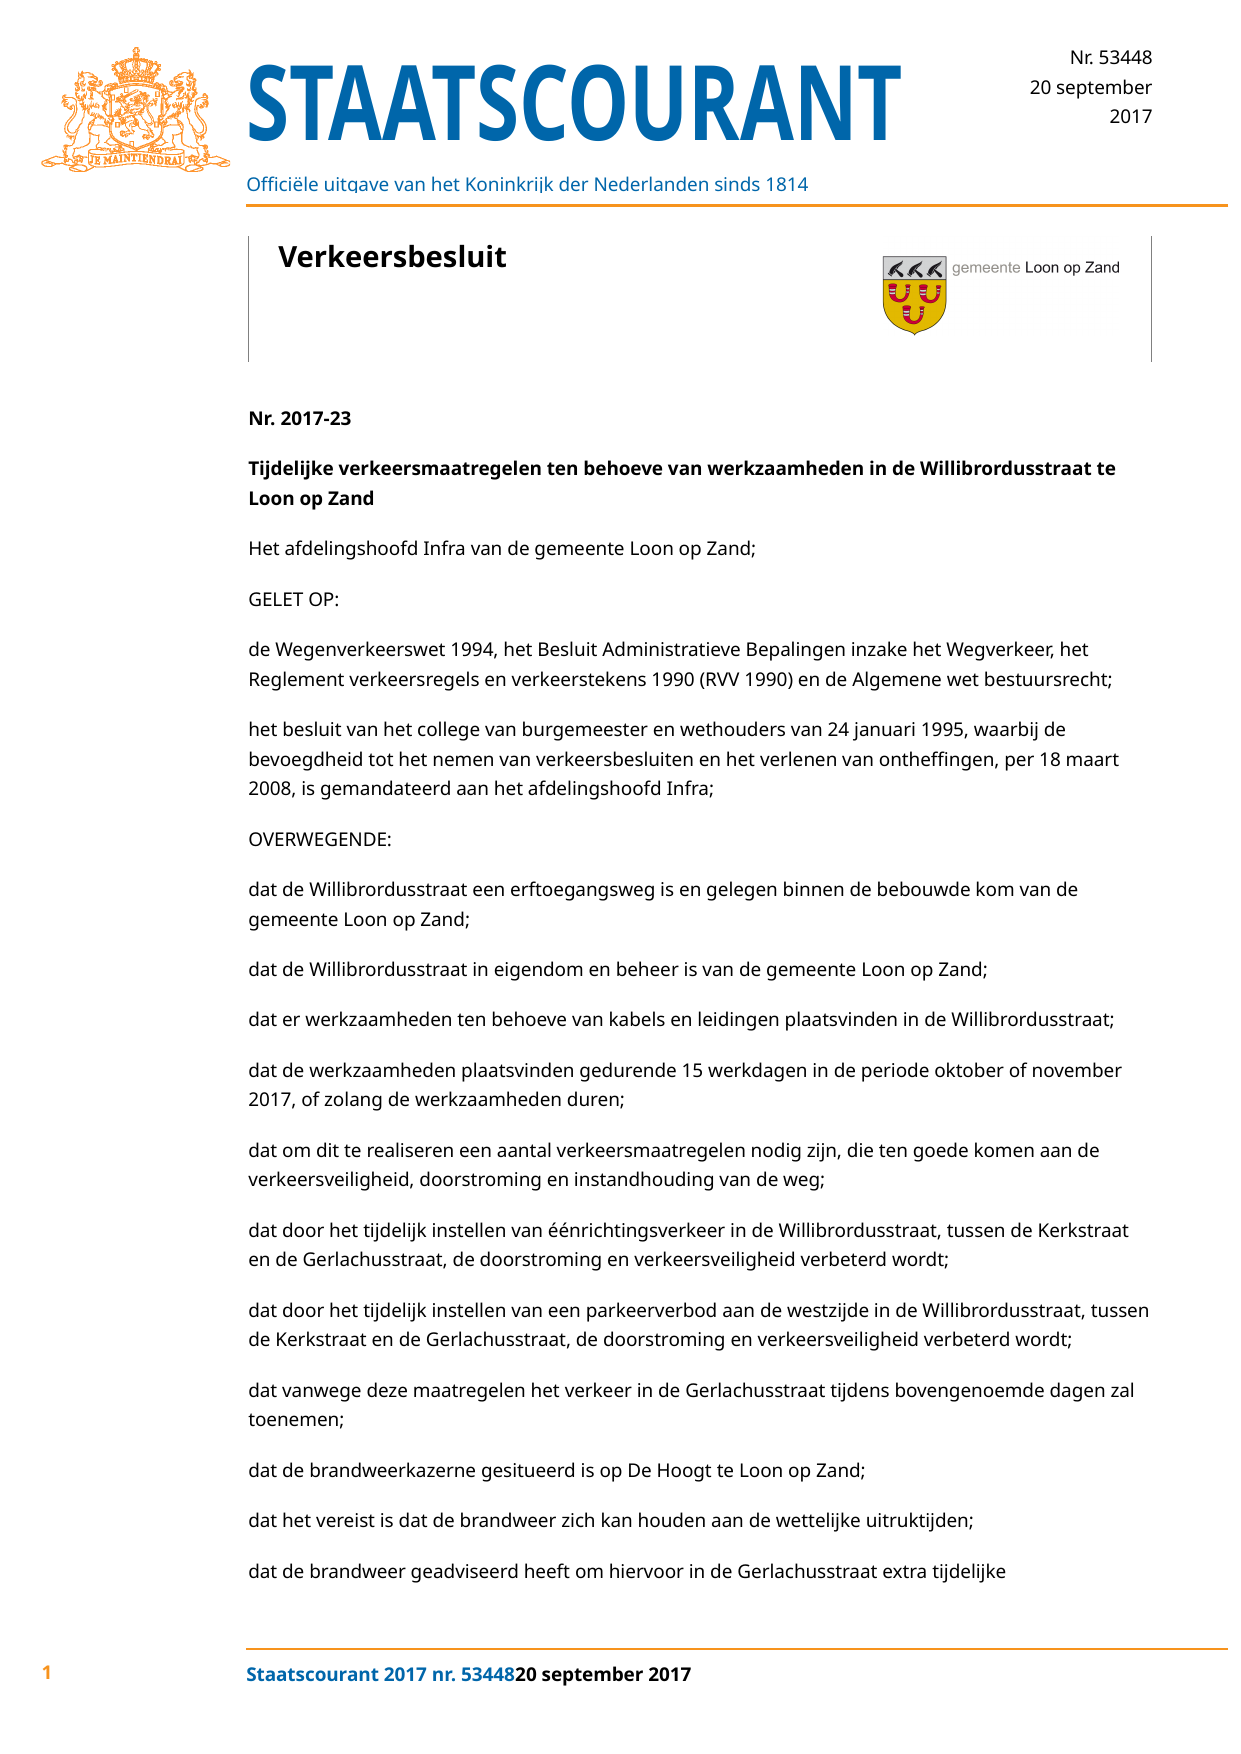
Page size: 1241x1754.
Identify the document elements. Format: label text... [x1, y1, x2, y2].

text Nr. 2017-23 [248, 405, 1152, 431]
picture [882, 236, 1119, 336]
text dat door het tijdelijk instellen van éénrichtingsverkeer in de Willibrordusstraat, tussen de Kerkstraat en de Gerlachusstraat, de doorstroming en verkeersveiligheid verbeterd wordt; [248, 1217, 1152, 1272]
text Het afdelingshoofd Infra van de gemeente Loon op Zand; [248, 535, 1152, 561]
text Tijdelijke verkeersmaatregelen ten behoeve van werkzaamheden in de Willibrordusstraat te Loon op Zand [248, 455, 1152, 511]
table_header Verkeersbesluit [249, 236, 850, 362]
text OVERWEGENDE: [248, 826, 1152, 851]
text dat de brandweerkazerne gesitueerd is op De Hoogt te Loon op Zand; [248, 1457, 1152, 1483]
picture [41, 47, 231, 172]
text dat de Willibrordusstraat een erftoegangsweg is en gelegen binnen de bebouwde kom van de gemeente Loon op Zand; [248, 876, 1152, 931]
text dat om dit te realiseren een aantal verkeersmaatregelen nodig zijn, die ten goede komen aan de verkeersveiligheid, doorstroming en instandhouding van de weg; [248, 1137, 1152, 1192]
text dat door het tijdelijk instellen van een parkeerverbod aan de westzijde in de Willibrordusstraat, tussen de Kerkstraat en de Gerlachusstraat, de doorstroming en verkeersveiligheid verbeterd wordt; [248, 1297, 1152, 1352]
text dat vanwege deze maatregelen het verkeer in de Gerlachusstraat tijdens bovengenoemde dagen zal toenemen; [248, 1377, 1152, 1432]
text dat de brandweer geadviseerd heeft om hiervoor in de Gerlachusstraat extra tijdelijke [248, 1558, 1152, 1583]
text dat het vereist is dat de brandweer zich kan houden aan de wettelijke uitruktijden; [248, 1507, 1152, 1533]
text dat de Willibrordusstraat in eigendom en beheer is van de gemeente Loon op Zand; [248, 956, 1152, 982]
text de Wegenverkeerswet 1994, het Besluit Administratieve Bepalingen inzake het Wegverkeer, het Reglement verkeersregels en verkeerstekens 1990 (RVV 1990) en de Algemene wet bestuursrecht; [248, 636, 1152, 691]
text het besluit van het college van burgemeester en wethouders van 24 januari 1995, waarbij de bevoegdheid tot het nemen van verkeersbesluiten en het verlenen van ontheffingen, per 18 maart 2008, is gemandateerd aan het afdelingshoofd Infra; [248, 716, 1152, 801]
text dat de werkzaamheden plaatsvinden gedurende 15 werkdagen in de periode oktober of november 2017, of zolang de werkzaamheden duren; [248, 1057, 1152, 1112]
text GELET OP: [248, 586, 1152, 611]
text dat er werkzaamheden ten behoeve van kabels en leidingen plaatsvinden in de Willibrordusstraat; [248, 1007, 1152, 1032]
table_header [850, 236, 1151, 362]
